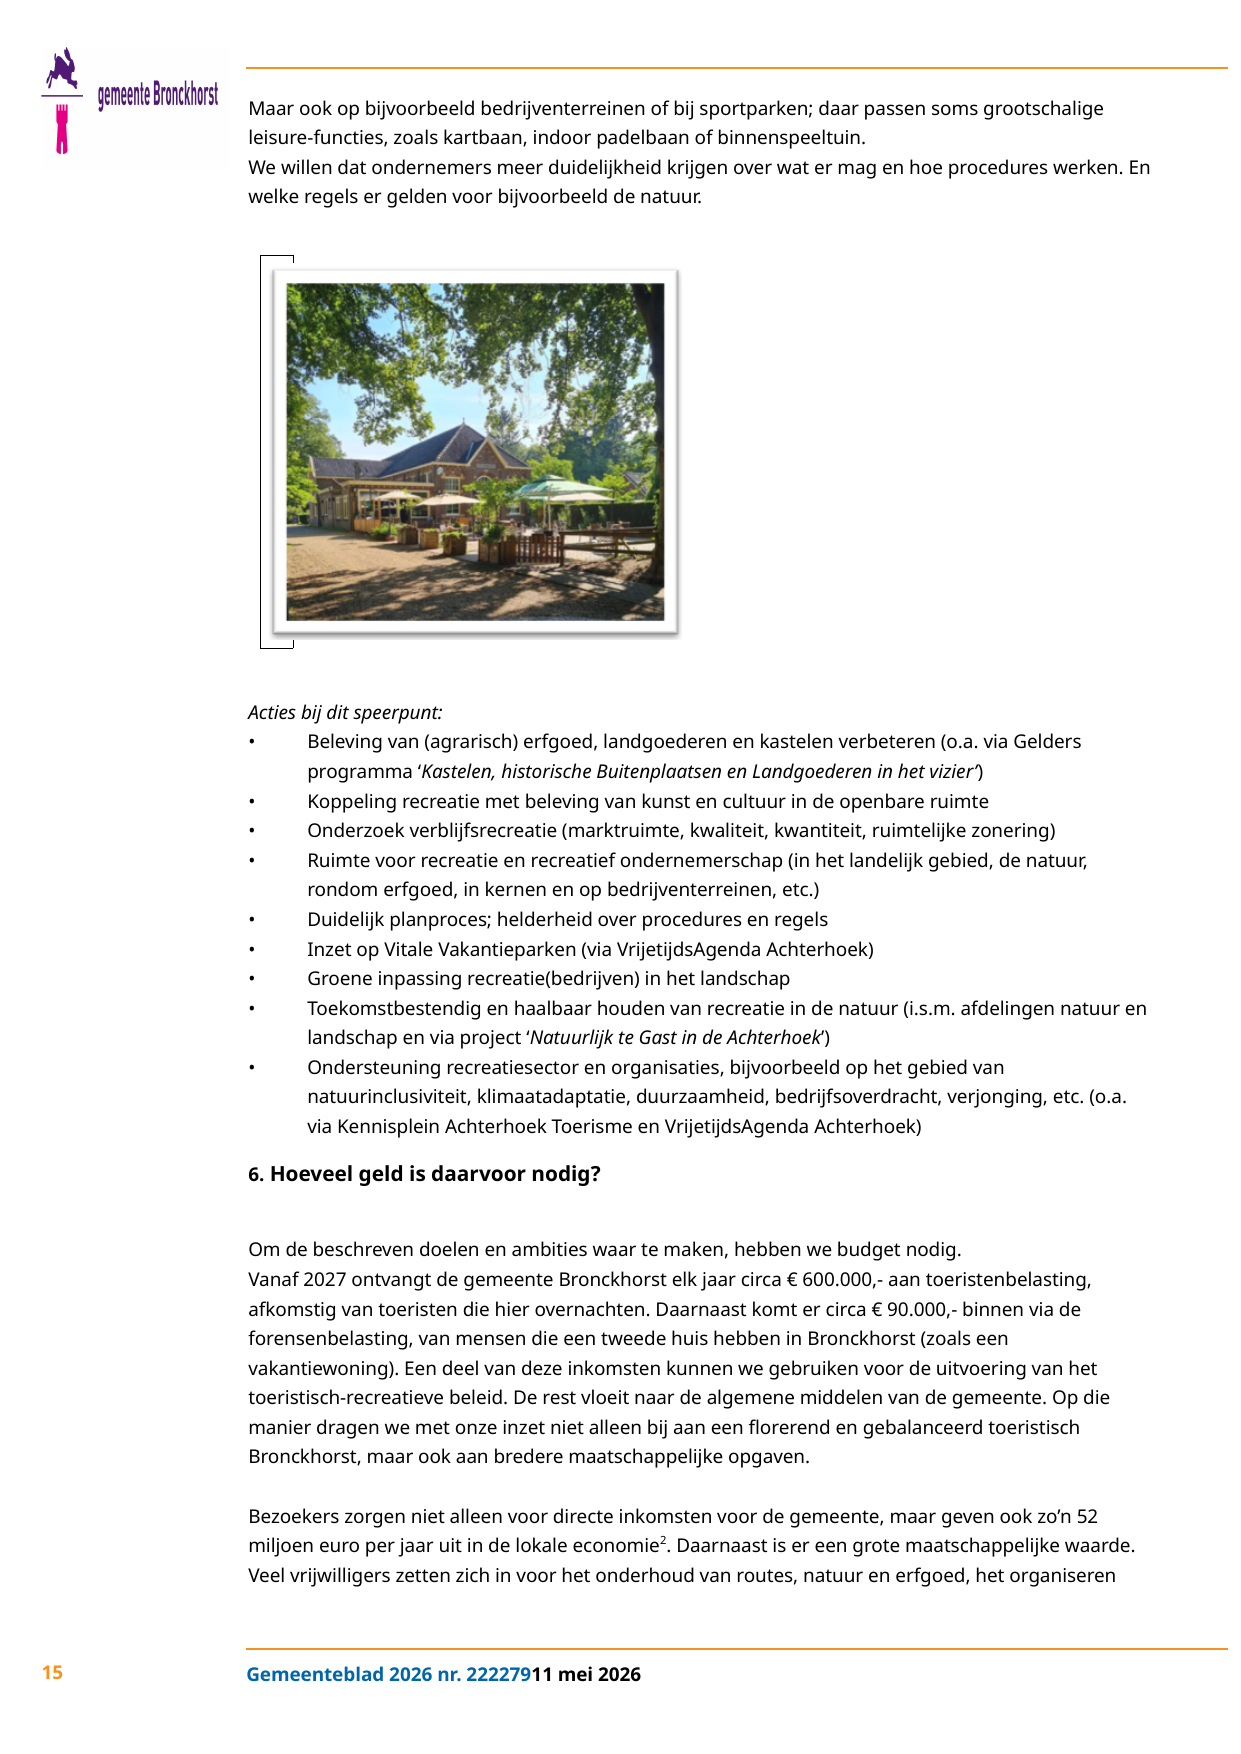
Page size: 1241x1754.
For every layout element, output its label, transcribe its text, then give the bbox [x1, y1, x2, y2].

picture [41, 47, 231, 172]
text We willen dat ondernemers meer duidelijkheid krijgen over wat er mag en hoe procedures werken. En welke regels er gelden voor bijvoorbeeld de natuur. [248, 154, 1152, 209]
list Duidelijk planproces; helderheid over procedures en regels [248, 906, 1152, 932]
list Ondersteuning recreatiesector en organisaties, bijvoorbeeld op het gebied van natuurinclusiviteit, klimaatadaptatie, duurzaamheid, bedrijfsoverdracht, verjonging, etc. (o.a. via Kennisplein Achterhoek Toerisme en VrijetijdsAgenda Achterhoek) [248, 1054, 1152, 1139]
list Koppeling recreatie met beleving van kunst en cultuur in de openbare ruimte [248, 788, 1152, 813]
text Om de beschreven doelen en ambities waar te maken, hebben we budget nodig. [248, 1237, 1152, 1262]
list Groene inpassing recreatie(bedrijven) in het landschap [248, 965, 1152, 991]
text Bezoekers zorgen niet alleen voor directe inkomsten voor de gemeente, maar geven ook zo’n 52 miljoen euro per jaar uit in de lokale economie2. Daarnaast is er een grote maatschappelijke waarde. Veel vrijwilligers zetten zich in voor het onderhoud van routes, natuur en erfgoed, het organiseren [248, 1503, 1152, 1588]
list Toekomstbestendig en haalbaar houden van recreatie in de natuur (i.s.m. afdelingen natuur en landschap en via project ‘Natuurlijk te Gast in de Achterhoek’) [248, 995, 1152, 1050]
list Beleving van (agrarisch) erfgoed, landgoederen en kastelen verbeteren (o.a. via Gelders programma ‘Kastelen, historische Buitenplaatsen en Landgoederen in het vizier’) [248, 729, 1152, 784]
text 6. Hoeveel geld is daarvoor nodig? [248, 1159, 1152, 1187]
list Inzet op Vitale Vakantieparken (via VrijetijdsAgenda Achterhoek) [248, 936, 1152, 961]
list Ruimte voor recreatie en recreatief ondernemerschap (in het landelijk gebied, de natuur, rondom erfgoed, in kernen en op bedrijventerreinen, etc.) [248, 847, 1152, 902]
list Onderzoek verblijfsrecreatie (marktruimte, kwaliteit, kwantiteit, ruimtelijke zonering) [248, 817, 1152, 843]
text Maar ook op bijvoorbeeld bedrijventerreinen of bij sportparken; daar passen soms grootschalige leisure-functies, zoals kartbaan, indoor padelbaan of binnenspeeltuin. [248, 95, 1152, 150]
text Vanaf 2027 ontvangt de gemeente Bronckhorst elk jaar circa € 600.000,- aan toeristenbelasting, afkomstig van toeristen die hier overnachten. Daarnaast komt er circa € 90.000,- binnen via de forensenbelasting, van mensen die een tweede huis hebben in Bronckhorst (zoals een vakantiewoning). Een deel van deze inkomsten kunnen we gebruiken voor de uitvoering van het toeristisch-recreatieve beleid. De rest vloeit naar de algemene middelen van de gemeente. Op die manier dragen we met onze inzet niet alleen bij aan een florerend en gebalanceerd toeristisch Bronckhorst, maar ook aan bredere maatschappelijke opgaven. [248, 1266, 1152, 1469]
text Acties bij dit speerpunt: [248, 699, 1152, 725]
picture [268, 263, 683, 640]
